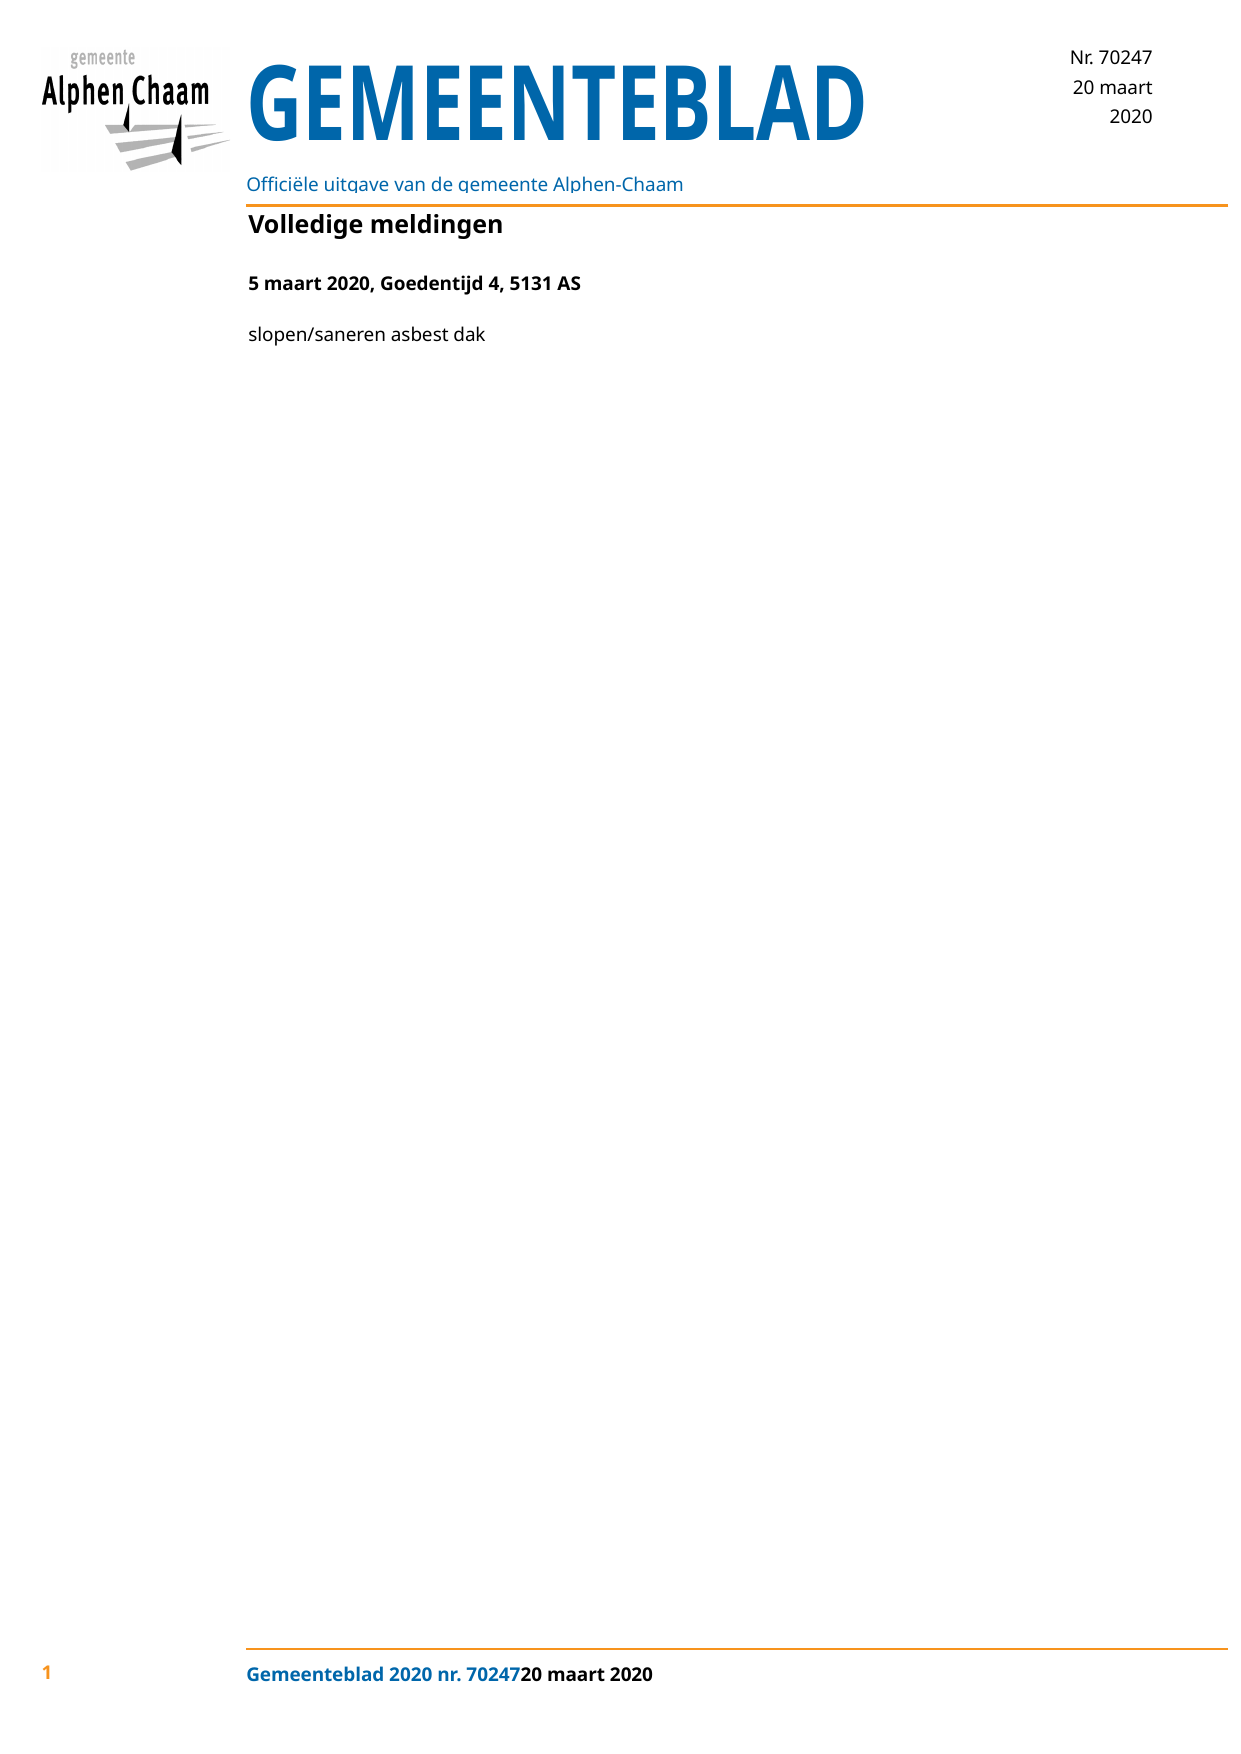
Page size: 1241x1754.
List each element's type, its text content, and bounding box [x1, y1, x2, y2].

text 5 maart 2020, Goedentijd 4, 5131 AS [248, 270, 1152, 296]
text Volledige meldingen [248, 207, 1152, 241]
text slopen/saneren asbest dak [248, 321, 1152, 346]
picture [41, 47, 231, 172]
